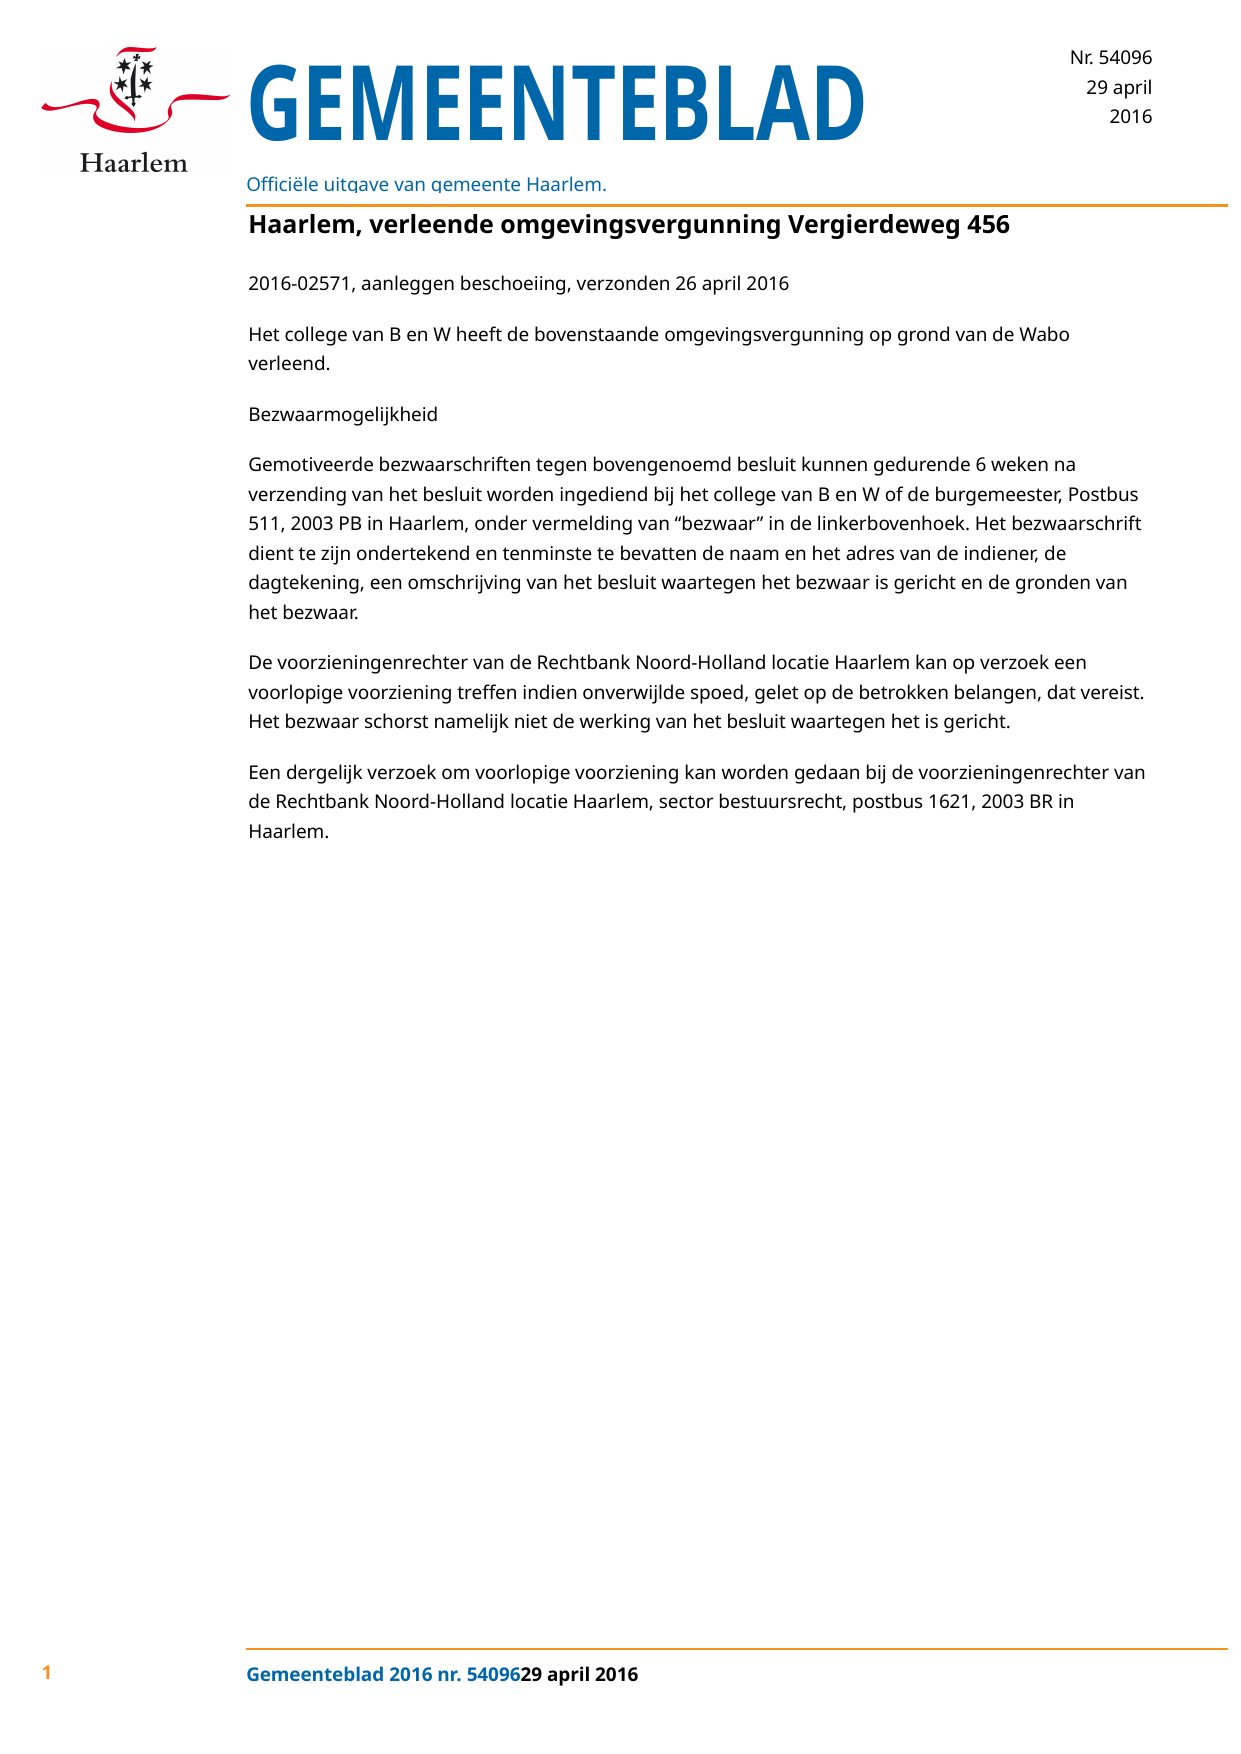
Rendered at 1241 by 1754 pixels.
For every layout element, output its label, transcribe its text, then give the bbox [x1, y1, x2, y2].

text Gemotiveerde bezwaarschriften tegen bovengenoemd besluit kunnen gedurende 6 weken na verzending van het besluit worden ingediend bij het college van B en W of de burgemeester, Postbus 511, 2003 PB in Haarlem, onder vermelding van “bezwaar” in de linkerbovenhoek. Het bezwaarschrift dient te zijn ondertekend en tenminste te bevatten de naam en het adres van de indiener, de dagtekening, een omschrijving van het besluit waartegen het bezwaar is gericht en de gronden van het bezwaar. [248, 451, 1152, 625]
text 2016-02571, aanleggen beschoeiing, verzonden 26 april 2016 [248, 270, 1152, 296]
picture [41, 47, 231, 172]
text Het college van B en W heeft de bovenstaande omgevingsvergunning op grond van de Wabo verleend. [248, 321, 1152, 376]
text Bezwaarmogelijkheid [248, 401, 1152, 426]
text Een dergelijk verzoek om voorlopige voorziening kan worden gedaan bij de voorzieningenrechter van de Rechtbank Noord-Holland locatie Haarlem, sector bestuursrecht, postbus 1621, 2003 BR in Haarlem. [248, 759, 1152, 844]
text Haarlem, verleende omgevingsvergunning Vergierdeweg 456 [248, 207, 1152, 241]
text De voorzieningenrechter van de Rechtbank Noord-Holland locatie Haarlem kan op verzoek een voorlopige voorziening treffen indien onverwijlde spoed, gelet op de betrokken belangen, dat vereist. Het bezwaar schorst namelijk niet de werking van het besluit waartegen het is gericht. [248, 649, 1152, 734]
